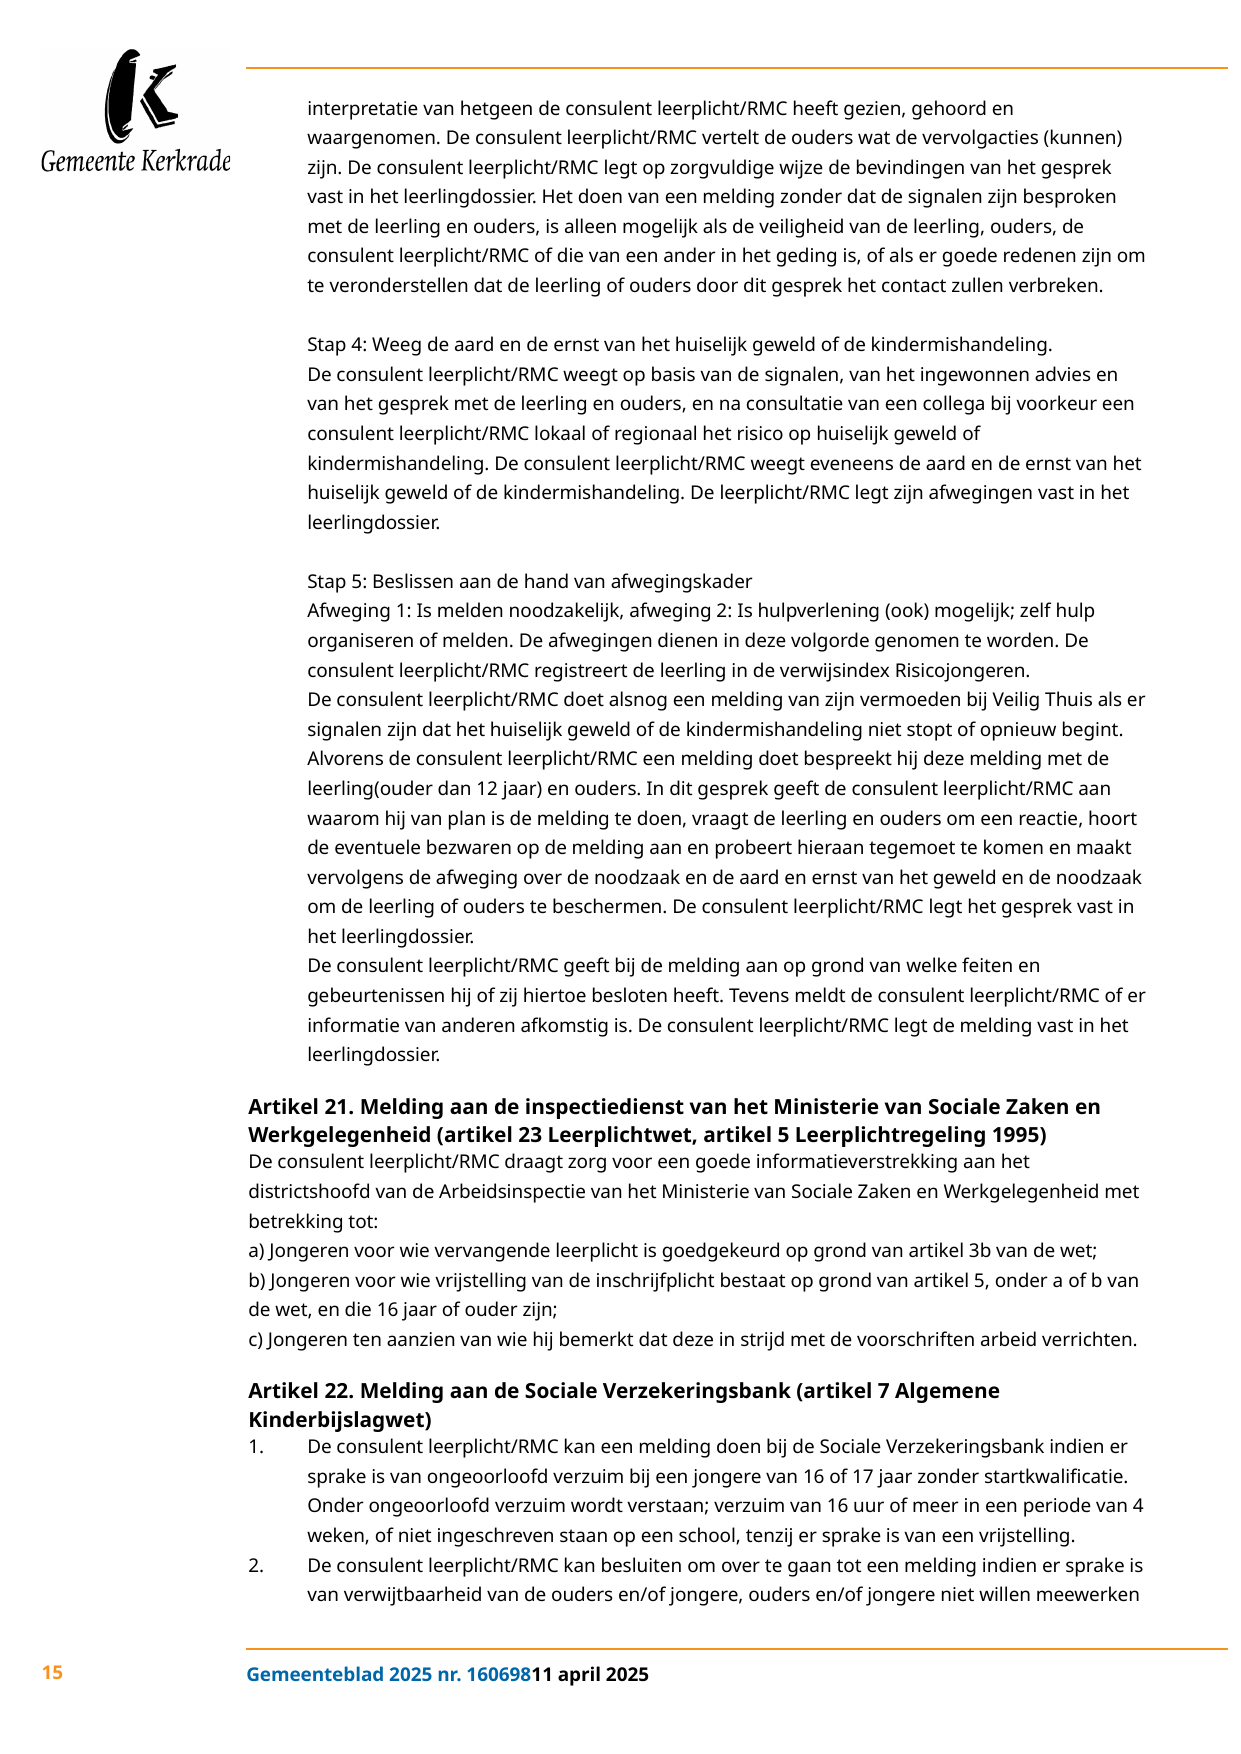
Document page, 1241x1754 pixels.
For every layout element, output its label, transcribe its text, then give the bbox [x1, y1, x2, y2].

list De consulent leerplicht/RMC doet alsnog een melding van zijn vermoeden bij Veilig Thuis als er signalen zijn dat het huiselijk geweld of de kindermishandeling niet stopt of opnieuw begint. Alvorens de consulent leerplicht/RMC een melding doet bespreekt hij deze melding met de leerling(ouder dan 12 jaar) en ouders. In dit gesprek geeft de consulent leerplicht/RMC aan waarom hij van plan is de melding te doen, vraagt de leerling en ouders om een reactie, hoort de eventuele bezwaren op de melding aan en probeert hieraan tegemoet te komen en maakt vervolgens de afweging over de noodzaak en de aard en ernst van het geweld en de noodzaak om de leerling of ouders te beschermen. De consulent leerplicht/RMC legt het gesprek vast in het leerlingdossier. [248, 686, 1152, 949]
list De consulent leerplicht/RMC kan een melding doen bij de Sociale Verzekeringsbank indien er sprake is van ongeoorloofd verzuim bij een jongere van 16 of 17 jaar zonder startkwalificatie. Onder ongeoorloofd verzuim wordt verstaan; verzuim van 16 uur of meer in een periode van 4 weken, of niet ingeschreven staan op een school, tenzij er sprake is van een vrijstelling. [248, 1433, 1152, 1548]
list Afweging 1: Is melden noodzakelijk, afweging 2: Is hulpverlening (ook) mogelijk; zelf hulp organiseren of melden. De afwegingen dienen in deze volgorde genomen te worden. De consulent leerplicht/RMC registreert de leerling in de verwijsindex Risicojongeren. [248, 598, 1152, 683]
list Stap 5: Beslissen aan de hand van afwegingskader [248, 568, 1152, 594]
list interpretatie van hetgeen de consulent leerplicht/RMC heeft gezien, gehoord en waargenomen. De consulent leerplicht/RMC vertelt de ouders wat de vervolgacties (kunnen) zijn. De consulent leerplicht/RMC legt op zorgvuldige wijze de bevindingen van het gesprek vast in het leerlingdossier. Het doen van een melding zonder dat de signalen zijn besproken met de leerling en ouders, is alleen mogelijk als de veiligheid van de leerling, ouders, de consulent leerplicht/RMC of die van een ander in het geding is, of als er goede redenen zijn om te veronderstellen dat de leerling of ouders door dit gesprek het contact zullen verbreken. [248, 95, 1152, 298]
list De consulent leerplicht/RMC geeft bij de melding aan op grond van welke feiten en gebeurtenissen hij of zij hiertoe besloten heeft. Tevens meldt de consulent leerplicht/RMC of er informatie van anderen afkomstig is. De consulent leerplicht/RMC legt de melding vast in het leerlingdossier. [248, 953, 1152, 1067]
text De consulent leerplicht/RMC draagt zorg voor een goede informatieverstrekking aan het districtshoofd van de Arbeidsinspectie van het Ministerie van Sociale Zaken en Werkgelegenheid met betrekking tot: [248, 1149, 1152, 1234]
text c) Jongeren ten aanzien van wie hij bemerkt dat deze in strijd met de voorschriften arbeid verrichten. [248, 1326, 1152, 1352]
list De consulent leerplicht/RMC kan besluiten om over te gaan tot een melding indien er sprake is van verwijtbaarheid van de ouders en/of jongere, ouders en/of jongere niet willen meewerken [248, 1552, 1152, 1607]
list Stap 4: Weeg de aard en de ernst van het huiselijk geweld of de kindermishandeling. [248, 331, 1152, 357]
picture [41, 47, 231, 172]
text Artikel 22. Melding aan de Sociale Verzekeringsbank (artikel 7 Algemene Kinderbijslagwet) [248, 1377, 1152, 1433]
list De consulent leerplicht/RMC weegt op basis van de signalen, van het ingewonnen advies en van het gesprek met de leerling en ouders, en na consultatie van een collega bij voorkeur een consulent leerplicht/RMC lokaal of regionaal het risico op huiselijk geweld of kindermishandeling. De consulent leerplicht/RMC weegt eveneens de aard en de ernst van het huiselijk geweld of de kindermishandeling. De leerplicht/RMC legt zijn afwegingen vast in het leerlingdossier. [248, 361, 1152, 535]
text Artikel 21. Melding aan de inspectiedienst van het Ministerie van Sociale Zaken en Werkgelegenheid (artikel 23 Leerplichtwet, artikel 5 Leerplichtregeling 1995) [248, 1092, 1152, 1149]
text b) Jongeren voor wie vrijstelling van de inschrijfplicht bestaat op grond van artikel 5, onder a of b van de wet, en die 16 jaar of ouder zijn; [248, 1267, 1152, 1322]
text a) Jongeren voor wie vervangende leerplicht is goedgekeurd op grond van artikel 3b van de wet; [248, 1237, 1152, 1263]
